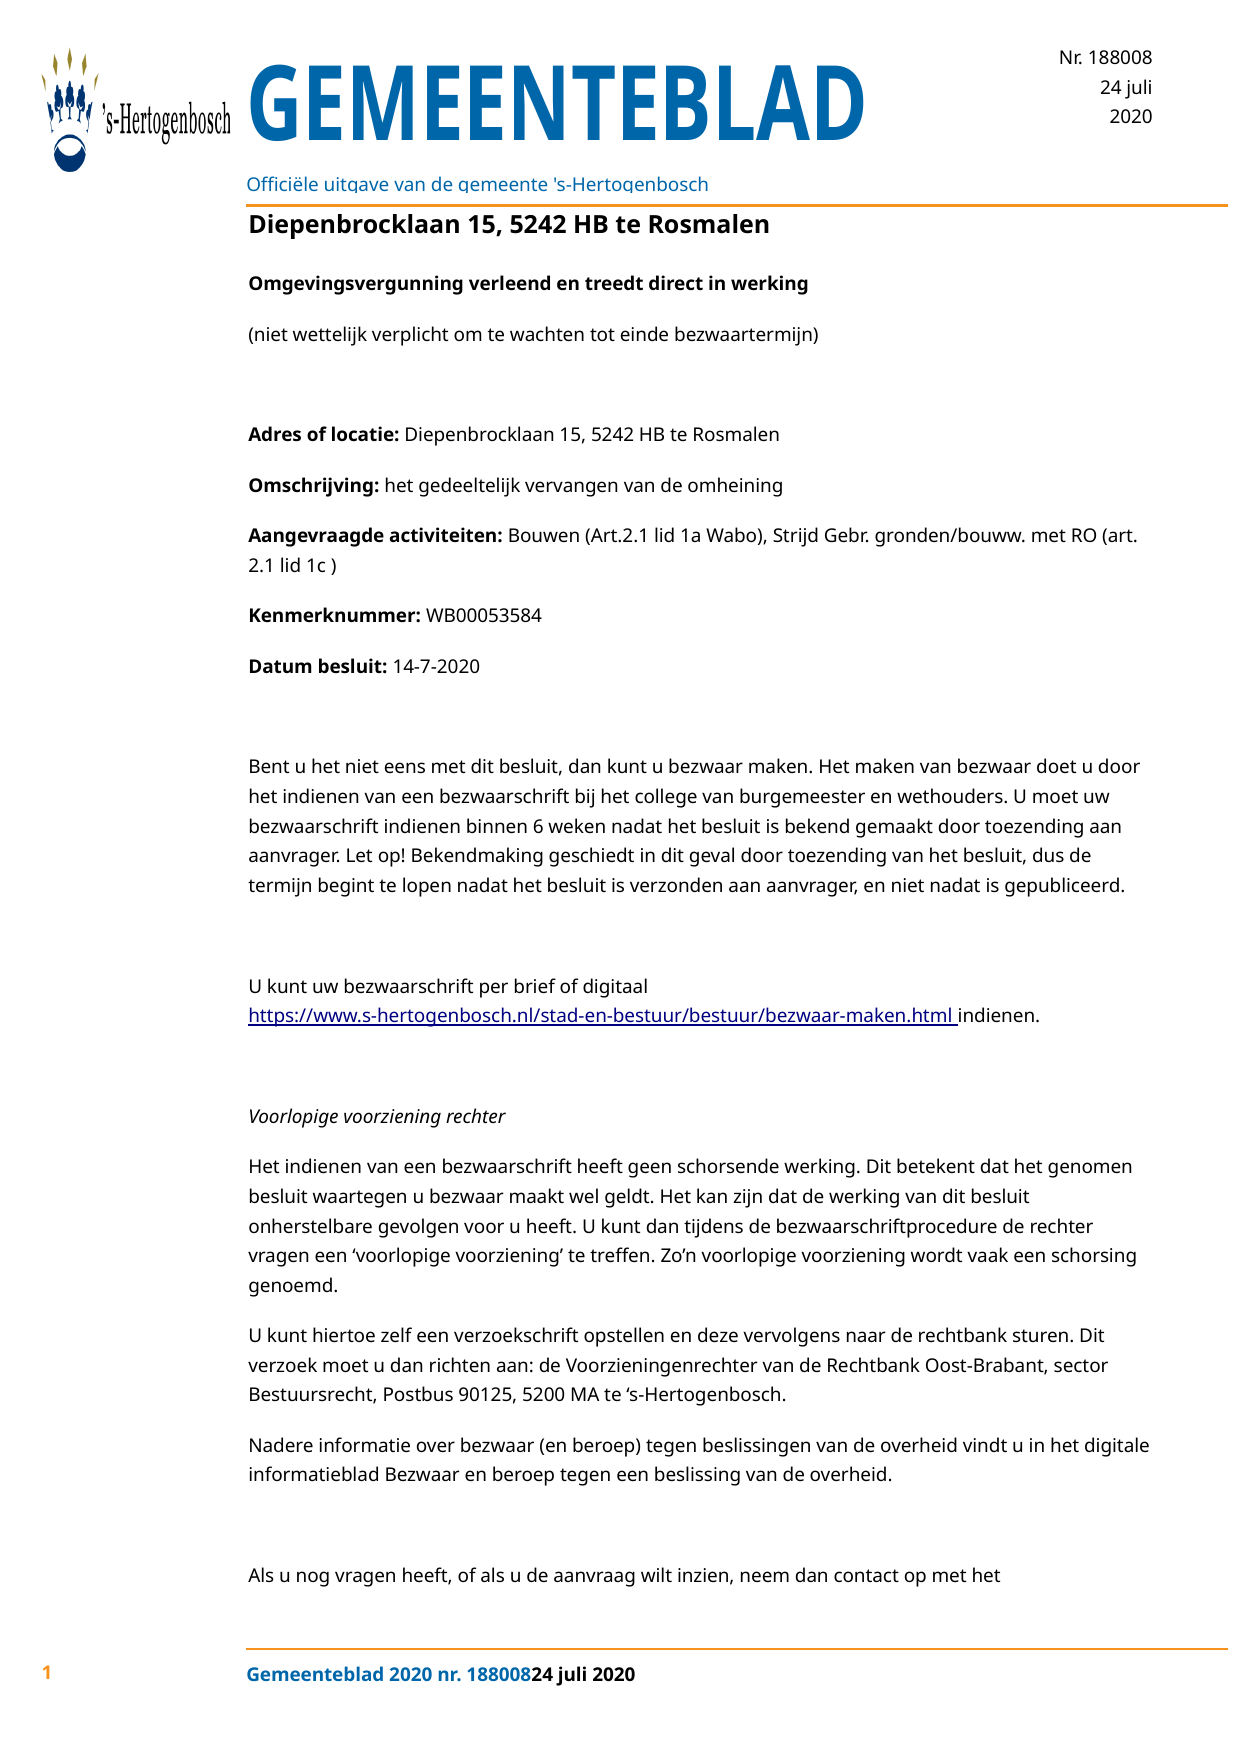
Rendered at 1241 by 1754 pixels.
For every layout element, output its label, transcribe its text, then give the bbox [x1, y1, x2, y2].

text Omschrijving: het gedeeltelijk vervangen van de omheining [248, 472, 1152, 498]
text Het indienen van een bezwaarschrift heeft geen schorsende werking. Dit betekent dat het genomen besluit waartegen u bezwaar maakt wel geldt. Het kan zijn dat de werking van dit besluit onherstelbare gevolgen voor u heeft. U kunt dan tijdens de bezwaarschriftprocedure de rechter vragen een ‘voorlopige voorziening’ te treffen. Zo’n voorlopige voorziening wordt vaak een schorsing genoemd. [248, 1154, 1152, 1298]
picture [41, 47, 231, 172]
text Diepenbrocklaan 15, 5242 HB te Rosmalen [248, 207, 1152, 241]
text Kenmerknummer: WB00053584 [248, 602, 1152, 628]
text Als u nog vragen heeft, of als u de aanvraag wilt inzien, neem dan contact op met het [248, 1562, 1152, 1588]
text Aangevraagde activiteiten: Bouwen (Art.2.1 lid 1a Wabo), Strijd Gebr. gronden/bouww. met RO (art. 2.1 lid 1c ) [248, 522, 1152, 578]
text (niet wettelijk verplicht om te wachten tot einde bezwaartermijn) [248, 321, 1152, 346]
text Nadere informatie over bezwaar (en beroep) tegen beslissingen van de overheid vindt u in het digitale informatieblad Bezwaar en beroep tegen een beslissing van de overheid. [248, 1432, 1152, 1487]
text Omgevingsvergunning verleend en treedt direct in werking [248, 270, 1152, 296]
text U kunt hiertoe zelf een verzoekschrift opstellen en deze vervolgens naar de rechtbank sturen. Dit verzoek moet u dan richten aan: de Voorzieningenrechter van de Rechtbank Oost-Brabant, sector Bestuursrecht, Postbus 90125, 5200 MA te ‘s-Hertogenbosch. [248, 1322, 1152, 1407]
text Voorlopige voorziening rechter [248, 1103, 1152, 1129]
text Bent u het niet eens met dit besluit, dan kunt u bezwaar maken. Het maken van bezwaar doet u door het indienen van een bezwaarschrift bij het college van burgemeester en wethouders. U moet uw bezwaarschrift indienen binnen 6 weken nadat het besluit is bekend gemaakt door toezending aan aanvrager. Let op! Bekendmaking geschiedt in dit geval door toezending van het besluit, dus de termijn begint te lopen nadat het besluit is verzonden aan aanvrager, en niet nadat is gepubliceerd. [248, 754, 1152, 898]
text Datum besluit: 14-7-2020 [248, 653, 1152, 678]
text U kunt uw bezwaarschrift per brief of digitaal https://www.s-hertogenbosch.nl/stad-en-bestuur/bestuur/bezwaar-maken.html indienen. [248, 973, 1152, 1028]
text Adres of locatie: Diepenbrocklaan 15, 5242 HB te Rosmalen [248, 422, 1152, 447]
